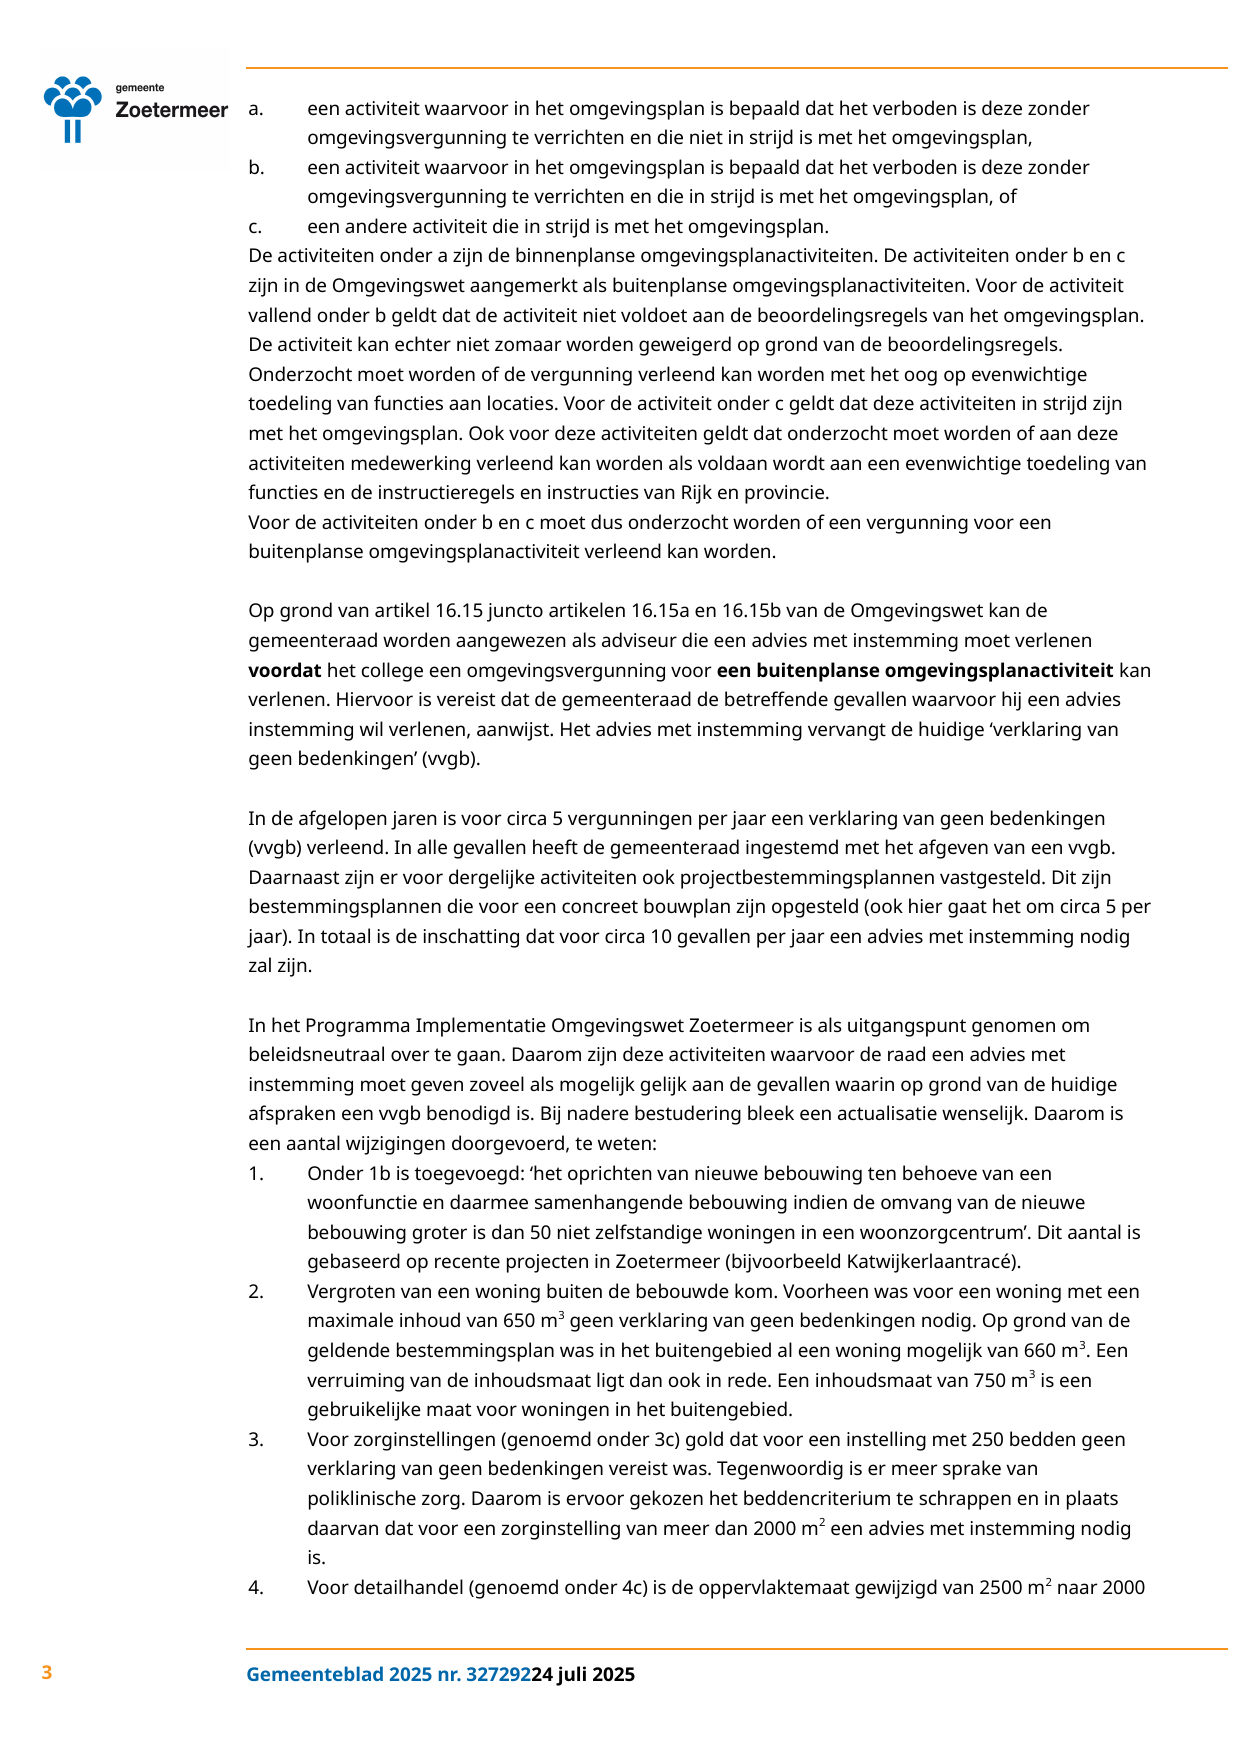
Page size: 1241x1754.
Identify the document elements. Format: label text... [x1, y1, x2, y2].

picture [41, 47, 231, 172]
text In de afgelopen jaren is voor circa 5 vergunningen per jaar een verklaring van geen bedenkingen (vvgb) verleend. In alle gevallen heeft de gemeenteraad ingestemd met het afgeven van een vvgb. Daarnaast zijn er voor dergelijke activiteiten ook projectbestemmingsplannen vastgesteld. Dit zijn bestemmingsplannen die voor een concreet bouwplan zijn opgesteld (ook hier gaat het om circa 5 per jaar). In totaal is de inschatting dat voor circa 10 gevallen per jaar een advies met instemming nodig zal zijn. [248, 805, 1152, 978]
text Voor de activiteiten onder b en c moet dus onderzocht worden of een vergunning voor een buitenplanse omgevingsplanactiviteit verleend kan worden. [248, 509, 1152, 564]
list een activiteit waarvoor in het omgevingsplan is bepaald dat het verboden is deze zonder omgevingsvergunning te verrichten en die niet in strijd is met het omgevingsplan, [248, 95, 1152, 150]
list een andere activiteit die in strijd is met het omgevingsplan. [248, 213, 1152, 239]
list Voor zorginstellingen (genoemd onder 3c) gold dat voor een instelling met 250 bedden geen verklaring van geen bedenkingen vereist was. Tegenwoordig is er meer sprake van poliklinische zorg. Daarom is ervoor gekozen het beddencriterium te schrappen en in plaats daarvan dat voor een zorginstelling van meer dan 2000 m2 een advies met instemming nodig is. [248, 1426, 1152, 1570]
text De activiteiten onder a zijn de binnenplanse omgevingsplanactiviteiten. De activiteiten onder b en c zijn in de Omgevingswet aangemerkt als buitenplanse omgevingsplanactiviteiten. Voor de activiteit vallend onder b geldt dat de activiteit niet voldoet aan de beoordelingsregels van het omgevingsplan. De activiteit kan echter niet zomaar worden geweigerd op grond van de beoordelingsregels. Onderzocht moet worden of de vergunning verleend kan worden met het oog op evenwichtige toedeling van functies aan locaties. Voor de activiteit onder c geldt dat deze activiteiten in strijd zijn met het omgevingsplan. Ook voor deze activiteiten geldt dat onderzocht moet worden of aan deze activiteiten medewerking verleend kan worden als voldaan wordt aan een evenwichtige toedeling van functies en de instructieregels en instructies van Rijk en provincie. [248, 243, 1152, 505]
list Onder 1b is toegevoegd: ‘het oprichten van nieuwe bebouwing ten behoeve van een woonfunctie en daarmee samenhangende bebouwing indien de omvang van de nieuwe bebouwing groter is dan 50 niet zelfstandige woningen in een woonzorgcentrum’. Dit aantal is gebaseerd op recente projecten in Zoetermeer (bijvoorbeeld Katwijkerlaantracé). [248, 1160, 1152, 1274]
list Voor detailhandel (genoemd onder 4c) is de oppervlaktemaat gewijzigd van 2500 m2 naar 2000 [248, 1574, 1152, 1600]
text Op grond van artikel 16.15 juncto artikelen 16.15a en 16.15b van de Omgevingswet kan de gemeenteraad worden aangewezen als adviseur die een advies met instemming moet verlenen voordat het college een omgevingsvergunning voor een buitenplanse omgevingsplanactiviteit kan verlenen. Hiervoor is vereist dat de gemeenteraad de betreffende gevallen waarvoor hij een advies instemming wil verlenen, aanwijst. Het advies met instemming vervangt de huidige ‘verklaring van geen bedenkingen’ (vvgb). [248, 598, 1152, 771]
list Vergroten van een woning buiten de bebouwde kom. Voorheen was voor een woning met een maximale inhoud van 650 m3 geen verklaring van geen bedenkingen nodig. Op grond van de geldende bestemmingsplan was in het buitengebied al een woning mogelijk van 660 m3. Een verruiming van de inhoudsmaat ligt dan ook in rede. Een inhoudsmaat van 750 m3 is een gebruikelijke maat voor woningen in het buitengebied. [248, 1278, 1152, 1422]
list een activiteit waarvoor in het omgevingsplan is bepaald dat het verboden is deze zonder omgevingsvergunning te verrichten en die in strijd is met het omgevingsplan, of [248, 154, 1152, 209]
text In het Programma Implementatie Omgevingswet Zoetermeer is als uitgangspunt genomen om beleidsneutraal over te gaan. Daarom zijn deze activiteiten waarvoor de raad een advies met instemming moet geven zoveel als mogelijk gelijk aan de gevallen waarin op grond van de huidige afspraken een vvgb benodigd is. Bij nadere bestudering bleek een actualisatie wenselijk. Daarom is een aantal wijzigingen doorgevoerd, te weten: [248, 1012, 1152, 1156]
